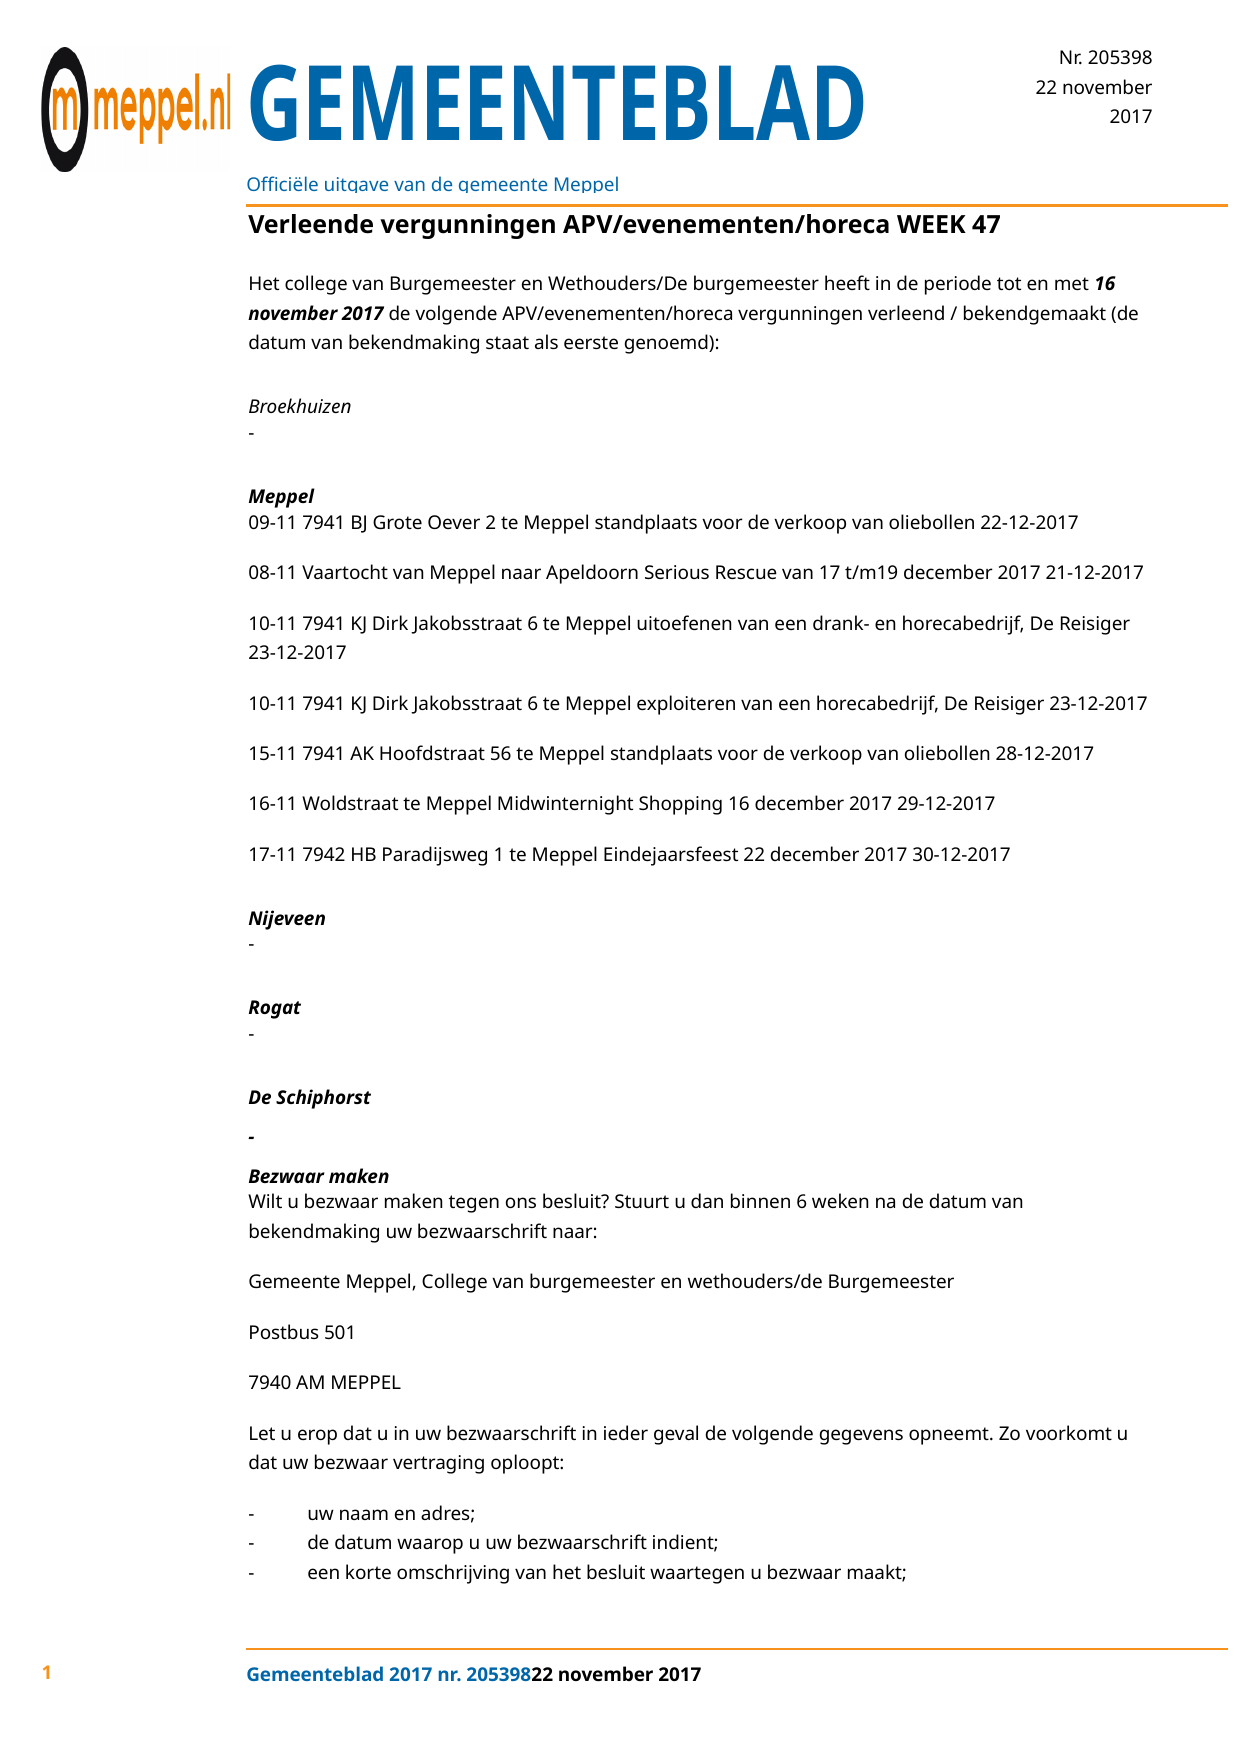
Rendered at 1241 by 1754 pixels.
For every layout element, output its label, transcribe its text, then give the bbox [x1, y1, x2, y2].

text Broekhuizen [248, 393, 1152, 419]
list uw naam en adres; [248, 1500, 1152, 1526]
text 15-11 7941 AK Hoofdstraat 56 te Meppel standplaats voor de verkoop van oliebollen 28-12-2017 [248, 740, 1152, 766]
text 16-11 Woldstraat te Meppel Midwinternight Shopping 16 december 2017 29-12-2017 [248, 791, 1152, 816]
list de datum waarop u uw bezwaarschrift indient; [248, 1529, 1152, 1555]
text Wilt u bezwaar maken tegen ons besluit? Stuurt u dan binnen 6 weken na de datum van bekendmaking uw bezwaarschrift naar: [248, 1188, 1152, 1244]
text Verleende vergunningen APV/evenementen/horeca WEEK 47 [248, 207, 1152, 241]
text 17-11 7942 HB Paradijsweg 1 te Meppel Eindejaarsfeest 22 december 2017 30-12-2017 [248, 841, 1152, 867]
text Bezwaar maken [248, 1163, 1152, 1188]
text Postbus 501 [248, 1319, 1152, 1345]
text - [248, 1020, 1152, 1046]
list een korte omschrijving van het besluit waartegen u bezwaar maakt; [248, 1559, 1152, 1585]
text Nijeveen [248, 905, 1152, 931]
text Het college van Burgemeester en Wethouders/De burgemeester heeft in de periode tot en met 16 november 2017 de volgende APV/evenementen/horeca vergunningen verleend / bekendgemaakt (de datum van bekendmaking staat als eerste genoemd): [248, 270, 1152, 355]
text 10-11 7941 KJ Dirk Jakobsstraat 6 te Meppel uitoefenen van een drank- en horecabedrijf, De Reisiger 23-12-2017 [248, 610, 1152, 665]
text - [248, 931, 1152, 956]
text Gemeente Meppel, College van burgemeester en wethouders/de Burgemeester [248, 1268, 1152, 1294]
text 7940 AM MEPPEL [248, 1369, 1152, 1395]
text Rogat [248, 994, 1152, 1020]
text 10-11 7941 KJ Dirk Jakobsstraat 6 te Meppel exploiteren van een horecabedrijf, De Reisiger 23-12-2017 [248, 690, 1152, 715]
text 09-11 7941 BJ Grote Oever 2 te Meppel standplaats voor de verkoop van oliebollen 22-12-2017 [248, 509, 1152, 534]
text 08-11 Vaartocht van Meppel naar Apeldoorn Serious Rescue van 17 t/m19 december 2017 21-12-2017 [248, 559, 1152, 585]
text De Schiphorst [248, 1084, 1152, 1110]
text - [248, 419, 1152, 445]
text Meppel [248, 483, 1152, 509]
text - [248, 1123, 1152, 1149]
text Let u erop dat u in uw bezwaarschrift in ieder geval de volgende gegevens opneemt. Zo voorkomt u dat uw bezwaar vertraging oploopt: [248, 1420, 1152, 1475]
picture [41, 47, 231, 172]
